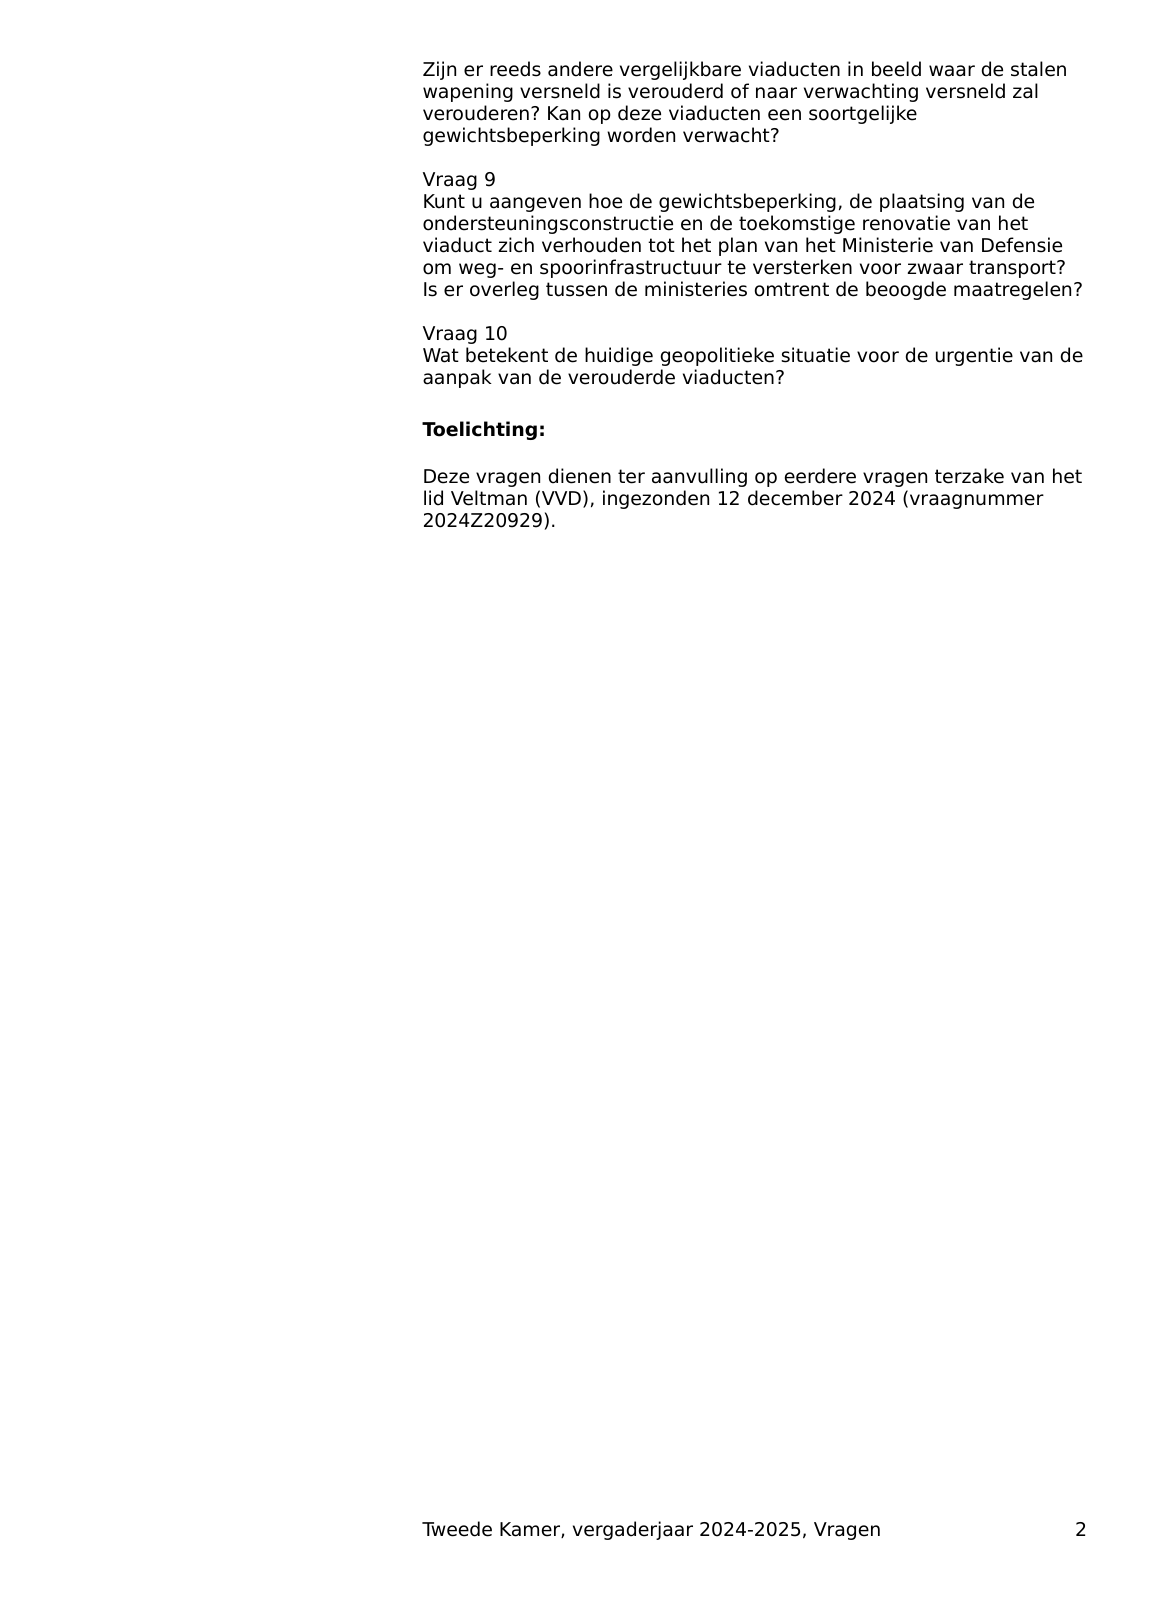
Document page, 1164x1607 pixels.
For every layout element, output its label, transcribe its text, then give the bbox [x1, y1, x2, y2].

text Kunt u aangeven hoe de gewichtsbeperking, de plaatsing van de ondersteuningsconstructie en de toekomstige renovatie van het viaduct zich verhouden tot het plan van het Ministerie van Defensie om weg- en spoorinfrastructuur te versterken voor zwaar transport? Is er overleg tussen de ministeries omtrent de beoogde maatregelen? [422, 191, 1087, 301]
subtitle Toelichting: [422, 419, 1087, 441]
text Vraag 9 [422, 169, 1087, 191]
text Deze vragen dienen ter aanvulling op eerdere vragen terzake van het lid Veltman (VVD), ingezonden 12 december 2024 (vraagnummer 2024Z20929). [422, 466, 1087, 532]
text Zijn er reeds andere vergelijkbare viaducten in beeld waar de stalen wapening versneld is verouderd of naar verwachting versneld zal verouderen? Kan op deze viaducten een soortgelijke gewichtsbeperking worden verwacht? [422, 59, 1087, 147]
text Wat betekent de huidige geopolitieke situatie voor de urgentie van de aanpak van de verouderde viaducten? [422, 345, 1087, 389]
text Vraag 10 [422, 323, 1087, 345]
